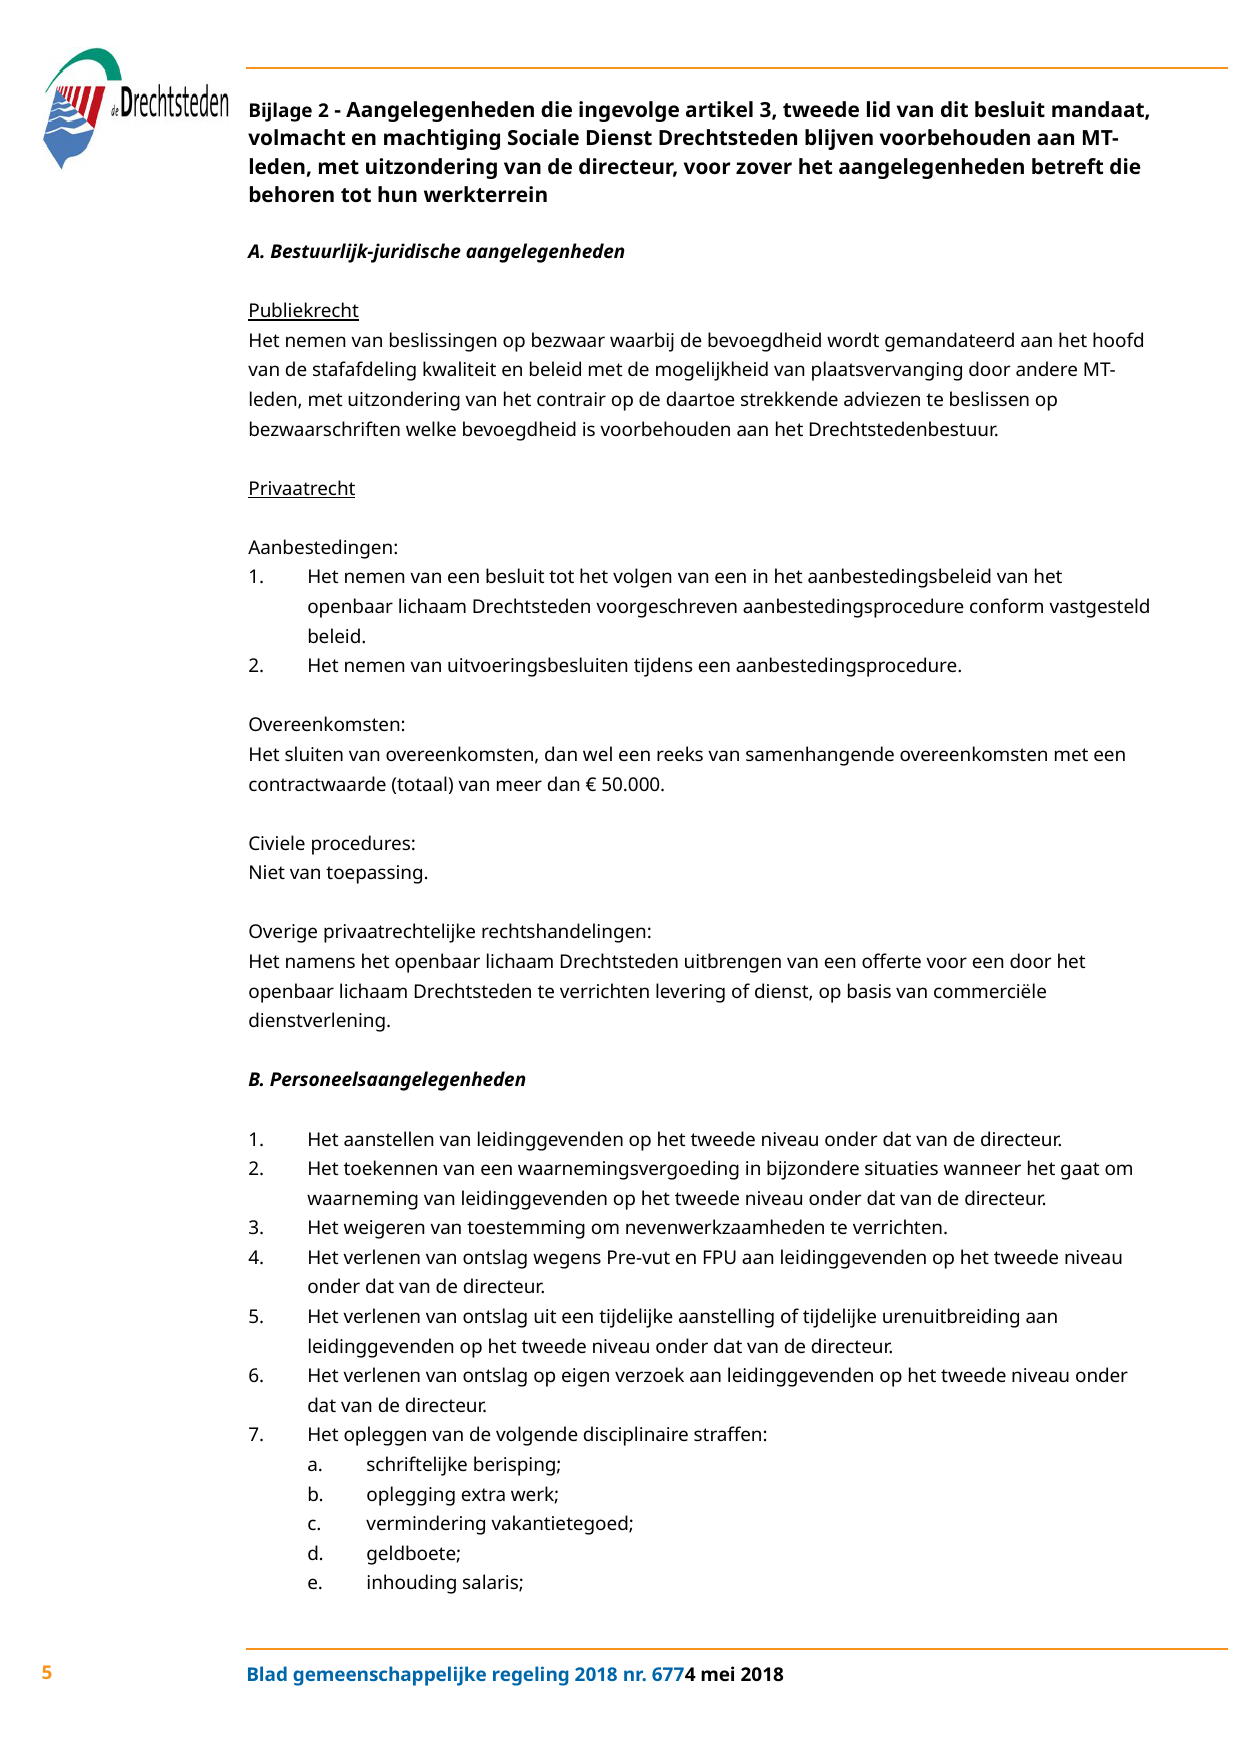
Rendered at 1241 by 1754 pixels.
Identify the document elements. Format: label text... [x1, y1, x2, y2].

list Het aanstellen van leidinggevenden op het tweede niveau onder dat van de directeur. [248, 1126, 1152, 1151]
text Overige privaatrechtelijke rechtshandelingen: [248, 919, 1152, 944]
text Civiele procedures: [248, 830, 1152, 856]
text Privaatrecht [248, 475, 1152, 501]
list Het nemen van uitvoeringsbesluiten tijdens een aanbestedingsprocedure. [248, 652, 1152, 678]
text Overeenkomsten: [248, 712, 1152, 737]
text Bijlage 2 - Aangelegenheden die ingevolge artikel 3, tweede lid van dit besluit mandaat, volmacht en machtiging Sociale Dienst Drechtsteden blijven voorbehouden aan MT-leden, met uitzondering van de directeur, voor zover het aangelegenheden betreft die behoren tot hun werkterrein [248, 95, 1152, 209]
list geldboete; [307, 1540, 1152, 1566]
list Het verlenen van ontslag op eigen verzoek aan leidinggevenden op het tweede niveau onder dat van de directeur. [248, 1362, 1152, 1418]
list Het nemen van een besluit tot het volgen van een in het aanbestedingsbeleid van het openbaar lichaam Drechtsteden voorgeschreven aanbestedingsprocedure conform vastgesteld beleid. [248, 564, 1152, 648]
text A. Bestuurlijk-juridische aangelegenheden [248, 238, 1152, 264]
text B. Personeelsaangelegenheden [248, 1067, 1152, 1092]
list Het weigeren van toestemming om nevenwerkzaamheden te verrichten. [248, 1214, 1152, 1240]
text Het nemen van beslissingen op bezwaar waarbij de bevoegdheid wordt gemandateerd aan het hoofd van de stafafdeling kwaliteit en beleid met de mogelijkheid van plaatsvervanging door andere MT-leden, met uitzondering van het contrair op de daartoe strekkende adviezen te beslissen op bezwaarschriften welke bevoegdheid is voorbehouden aan het Drechtstedenbestuur. [248, 327, 1152, 441]
list schriftelijke berisping; [307, 1451, 1152, 1477]
text Aanbestedingen: [248, 534, 1152, 560]
list Het verlenen van ontslag wegens Pre-vut en FPU aan leidinggevenden op het tweede niveau onder dat van de directeur. [248, 1244, 1152, 1299]
picture [41, 47, 231, 172]
list vermindering vakantietegoed; [307, 1510, 1152, 1536]
list Het opleggen van de volgende disciplinaire straffen: [248, 1422, 1152, 1447]
text Publiekrecht [248, 297, 1152, 323]
list inhouding salaris; [307, 1569, 1152, 1595]
text Het namens het openbaar lichaam Drechtsteden uitbrengen van een offerte voor een door het openbaar lichaam Drechtsteden te verrichten levering of dienst, op basis van commerciële dienstverlening. [248, 948, 1152, 1033]
list oplegging extra werk; [307, 1481, 1152, 1506]
text Het sluiten van overeenkomsten, dan wel een reeks van samenhangende overeenkomsten met een contractwaarde (totaal) van meer dan € 50.000. [248, 741, 1152, 796]
list Het verlenen van ontslag uit een tijdelijke aanstelling of tijdelijke urenuitbreiding aan leidinggevenden op het tweede niveau onder dat van de directeur. [248, 1303, 1152, 1358]
text Niet van toepassing. [248, 859, 1152, 885]
list Het toekennen van een waarnemingsvergoeding in bijzondere situaties wanneer het gaat om waarneming van leidinggevenden op het tweede niveau onder dat van de directeur. [248, 1155, 1152, 1211]
